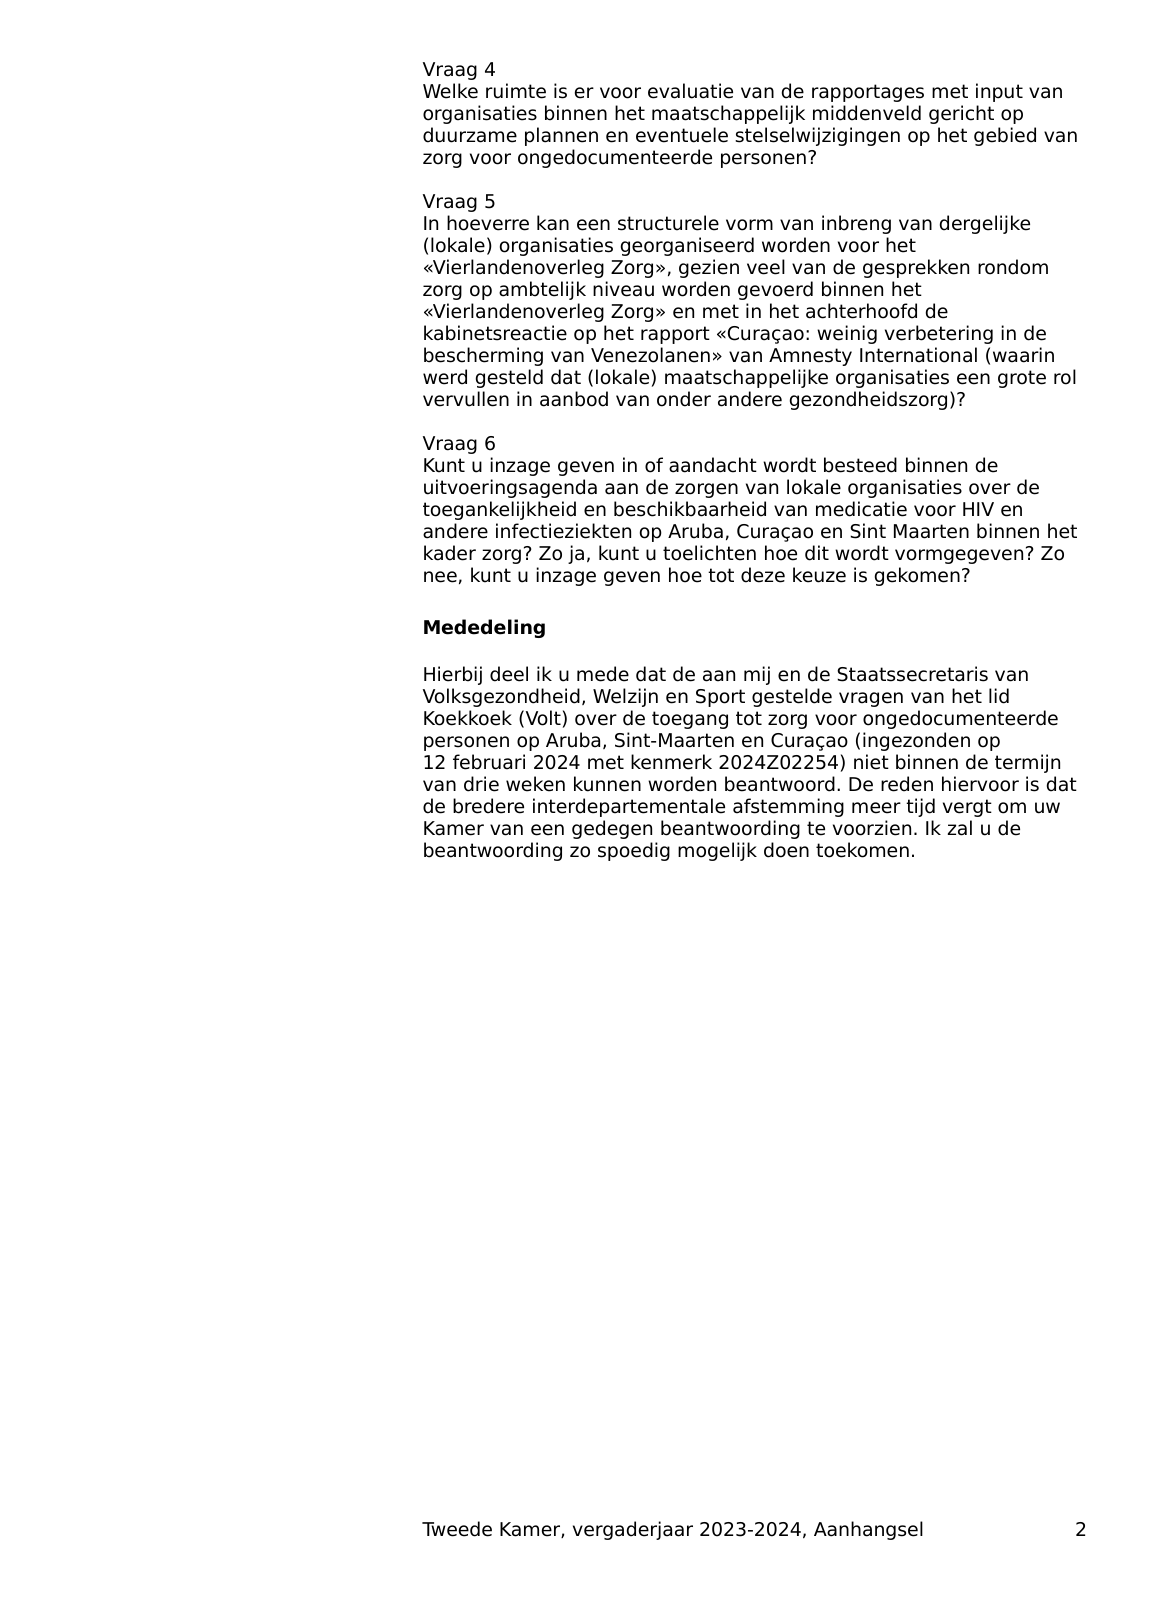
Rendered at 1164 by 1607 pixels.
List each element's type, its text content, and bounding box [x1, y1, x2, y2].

text Vraag 5 [422, 191, 1087, 213]
text Welke ruimte is er voor evaluatie van de rapportages met input van organisaties binnen het maatschappelijk middenveld gericht op duurzame plannen en eventuele stelselwijzigingen op het gebied van zorg voor ongedocumenteerde personen? [422, 81, 1087, 169]
text Kunt u inzage geven in of aandacht wordt besteed binnen de uitvoeringsagenda aan de zorgen van lokale organisaties over de toegankelijkheid en beschikbaarheid van medicatie voor HIV en andere infectieziekten op Aruba, Curaçao en Sint Maarten binnen het kader zorg? Zo ja, kunt u toelichten hoe dit wordt vormgegeven? Zo nee, kunt u inzage geven hoe tot deze keuze is gekomen? [422, 455, 1087, 587]
text Vraag 4 [422, 59, 1087, 81]
text In hoeverre kan een structurele vorm van inbreng van dergelijke (lokale) organisaties georganiseerd worden voor het «Vierlandenoverleg Zorg», gezien veel van de gesprekken rondom zorg op ambtelijk niveau worden gevoerd binnen het «Vierlandenoverleg Zorg» en met in het achterhoofd de kabinetsreactie op het rapport «Curaçao: weinig verbetering in de bescherming van Venezolanen» van Amnesty International (waarin werd gesteld dat (lokale) maatschappelijke organisaties een grote rol vervullen in aanbod van onder andere gezondheidszorg)? [422, 213, 1087, 411]
subtitle Mededeling [422, 617, 1087, 639]
text Vraag 6 [422, 433, 1087, 455]
text Hierbij deel ik u mede dat de aan mij en de Staatssecretaris van Volksgezondheid, Welzijn en Sport gestelde vragen van het lid Koekkoek (Volt) over de toegang tot zorg voor ongedocumenteerde personen op Aruba, Sint-Maarten en Curaçao (ingezonden op 12 februari 2024 met kenmerk 2024Z02254) niet binnen de termijn van drie weken kunnen worden beantwoord. De reden hiervoor is dat de bredere interdepartementale afstemming meer tijd vergt om uw Kamer van een gedegen beantwoording te voorzien. Ik zal u de beantwoording zo spoedig mogelijk doen toekomen. [422, 664, 1087, 862]
